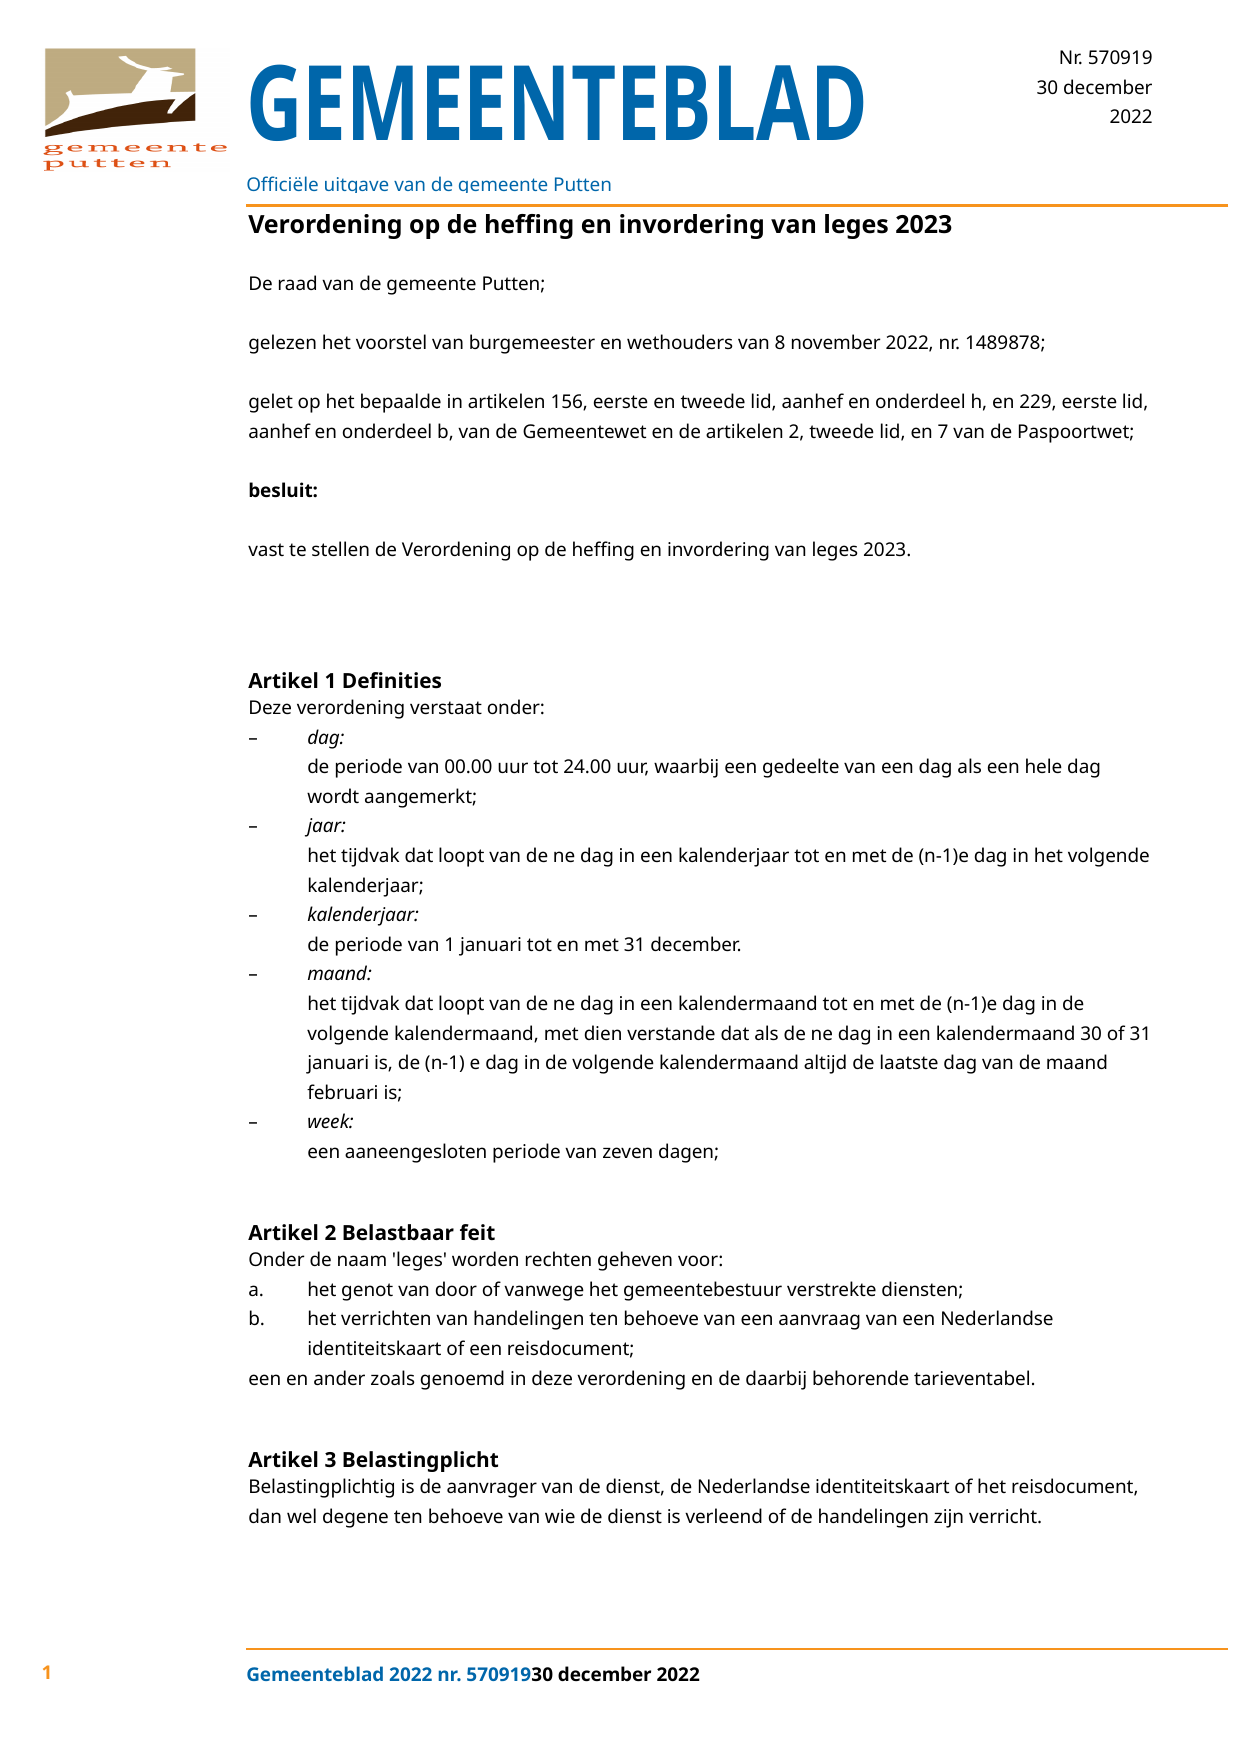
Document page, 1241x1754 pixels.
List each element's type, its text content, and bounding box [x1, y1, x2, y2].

list week: [248, 1108, 1152, 1134]
list kalenderjaar: [248, 901, 1152, 927]
list maand: [248, 961, 1152, 986]
list een aaneengesloten periode van zeven dagen; [248, 1138, 1152, 1164]
picture [41, 47, 231, 172]
text Onder de naam 'leges' worden rechten geheven voor: [248, 1246, 1152, 1272]
text Verordening op de heffing en invordering van leges 2023 [248, 207, 1152, 241]
list het verrichten van handelingen ten behoeve van een aanvraag van een Nederlandse identiteitskaart of een reisdocument; [248, 1306, 1152, 1361]
list de periode van 00.00 uur tot 24.00 uur, waarbij een gedeelte van een dag als een hele dag wordt aangemerkt; [248, 753, 1152, 809]
text gelezen het voorstel van burgemeester en wethouders van 8 november 2022, nr. 1489878; [248, 329, 1152, 355]
text Artikel 3 Belastingplicht [248, 1445, 1152, 1473]
text Artikel 2 Belastbaar feit [248, 1218, 1152, 1246]
list het tijdvak dat loopt van de ne dag in een kalendermaand tot en met de (n-1)e dag in de volgende kalendermaand, met dien verstande dat als de ne dag in een kalendermaand 30 of 31 januari is, de (n-1) e dag in de volgende kalendermaand altijd de laatste dag van de maand februari is; [248, 990, 1152, 1104]
text besluit: [248, 477, 1152, 503]
text Belastingplichtig is de aanvrager van de dienst, de Nederlandse identiteitskaart of het reisdocument, dan wel degene ten behoeve van wie de dienst is verleend of de handelingen zijn verricht. [248, 1473, 1152, 1528]
list het genot van door of vanwege het gemeentebestuur verstrekte diensten; [248, 1276, 1152, 1302]
list jaar: [248, 813, 1152, 838]
text De raad van de gemeente Putten; [248, 270, 1152, 296]
text Artikel 1 Definities [248, 666, 1152, 694]
text vast te stellen de Verordening op de heffing en invordering van leges 2023. [248, 537, 1152, 562]
text gelet op het bepaalde in artikelen 156, eerste en tweede lid, aanhef en onderdeel h, en 229, eerste lid, aanhef en onderdeel b, van de Gemeentewet en de artikelen 2, tweede lid, en 7 van de Paspoortwet; [248, 389, 1152, 444]
text Deze verordening verstaat onder: [248, 694, 1152, 720]
list de periode van 1 januari tot en met 31 december. [248, 931, 1152, 957]
list het tijdvak dat loopt van de ne dag in een kalenderjaar tot en met de (n-1)e dag in het volgende kalenderjaar; [248, 842, 1152, 897]
text een en ander zoals genoemd in deze verordening en de daarbij behorende tarieventabel. [248, 1365, 1152, 1391]
list dag: [248, 724, 1152, 749]
